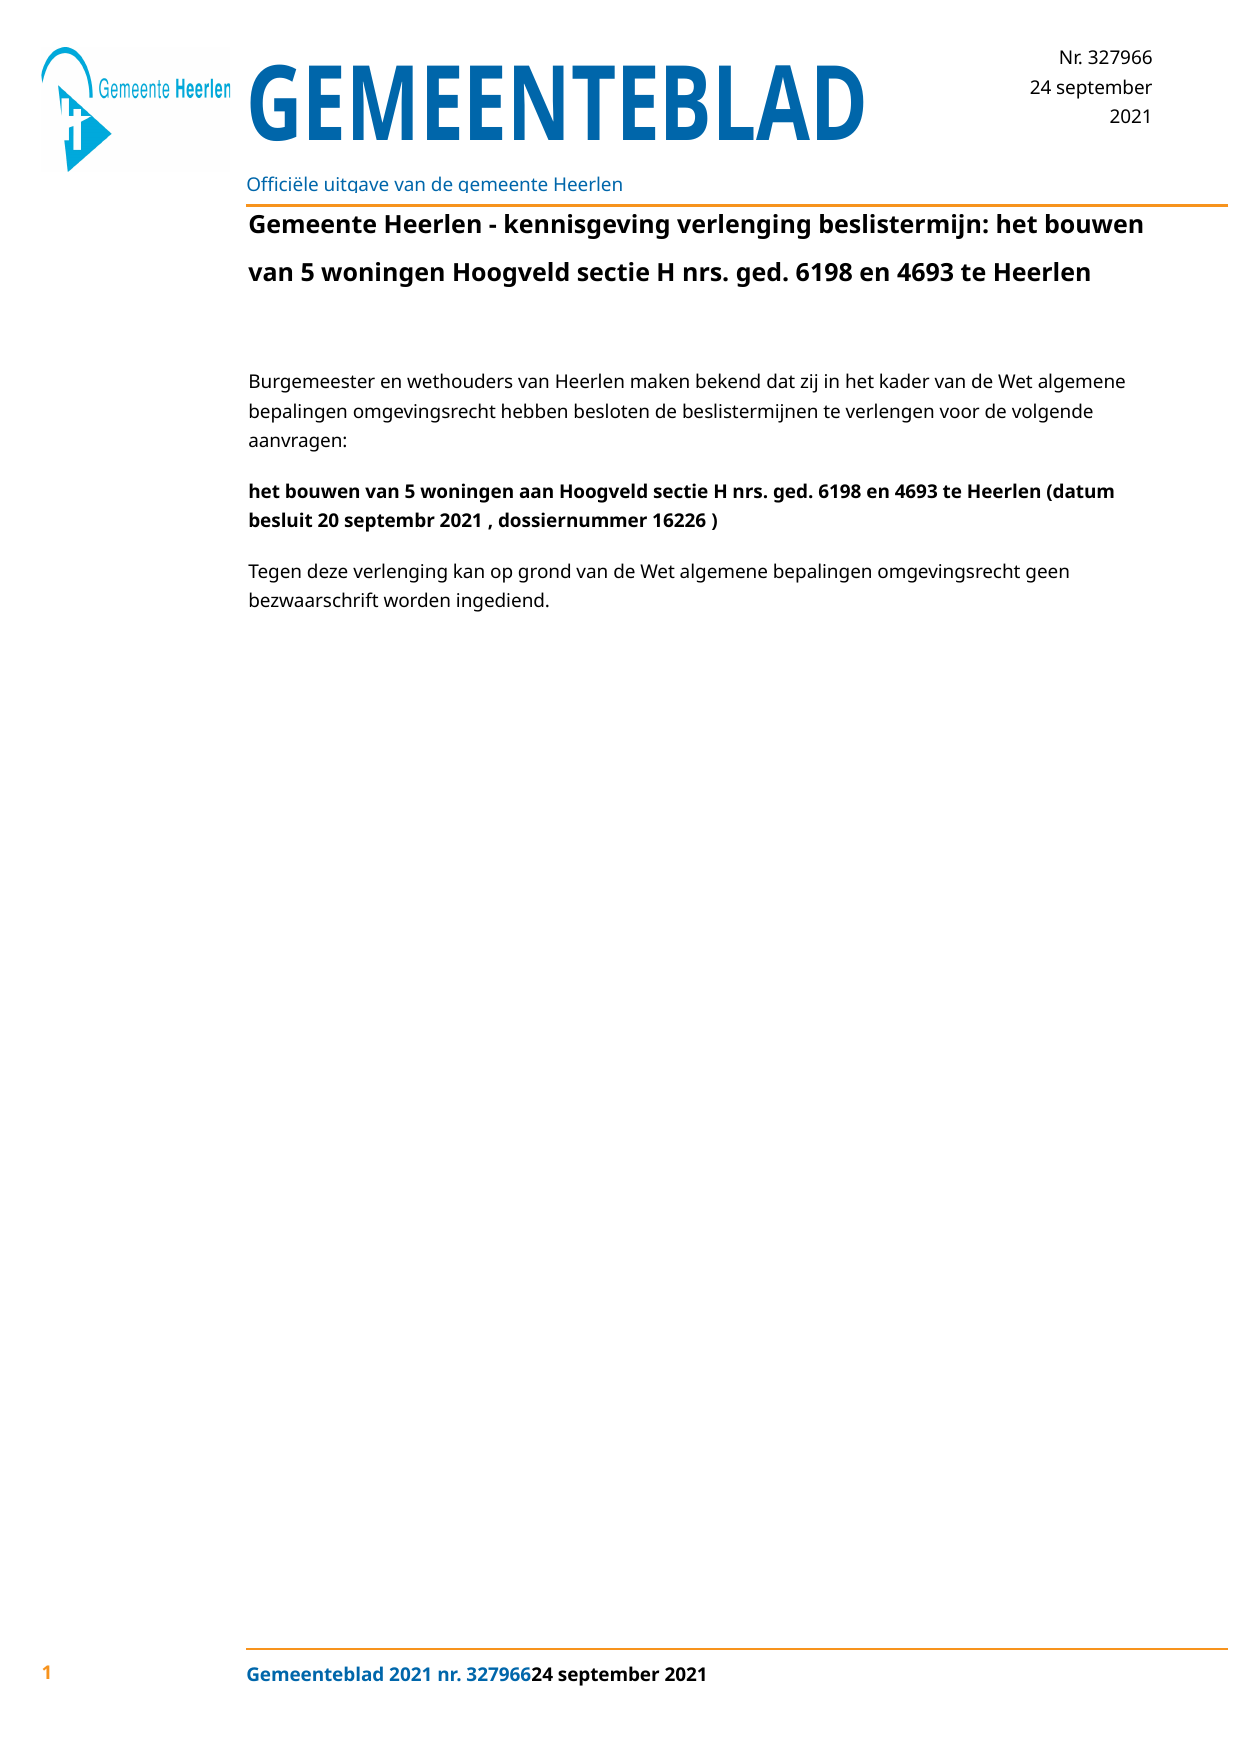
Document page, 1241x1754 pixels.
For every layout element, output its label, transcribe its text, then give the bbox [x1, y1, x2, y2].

text Burgemeester en wethouders van Heerlen maken bekend dat zij in het kader van de Wet algemene bepalingen omgevingsrecht hebben besloten de beslistermijnen te verlengen voor de volgende aanvragen: [248, 368, 1152, 453]
text het bouwen van 5 woningen aan Hoogveld sectie H nrs. ged. 6198 en 4693 te Heerlen (datum besluit 20 septembr 2021 , dossiernummer 16226 ) [248, 478, 1152, 533]
picture [41, 47, 231, 172]
text Tegen deze verlenging kan op grond van de Wet algemene bepalingen omgevingsrecht geen bezwaarschrift worden ingediend. [248, 558, 1152, 613]
text Gemeente Heerlen - kennisgeving verlenging beslistermijn: het bouwen van 5 woningen Hoogveld sectie H nrs. ged. 6198 en 4693 te Heerlen [248, 207, 1152, 288]
picture [41, 47, 59, 70]
